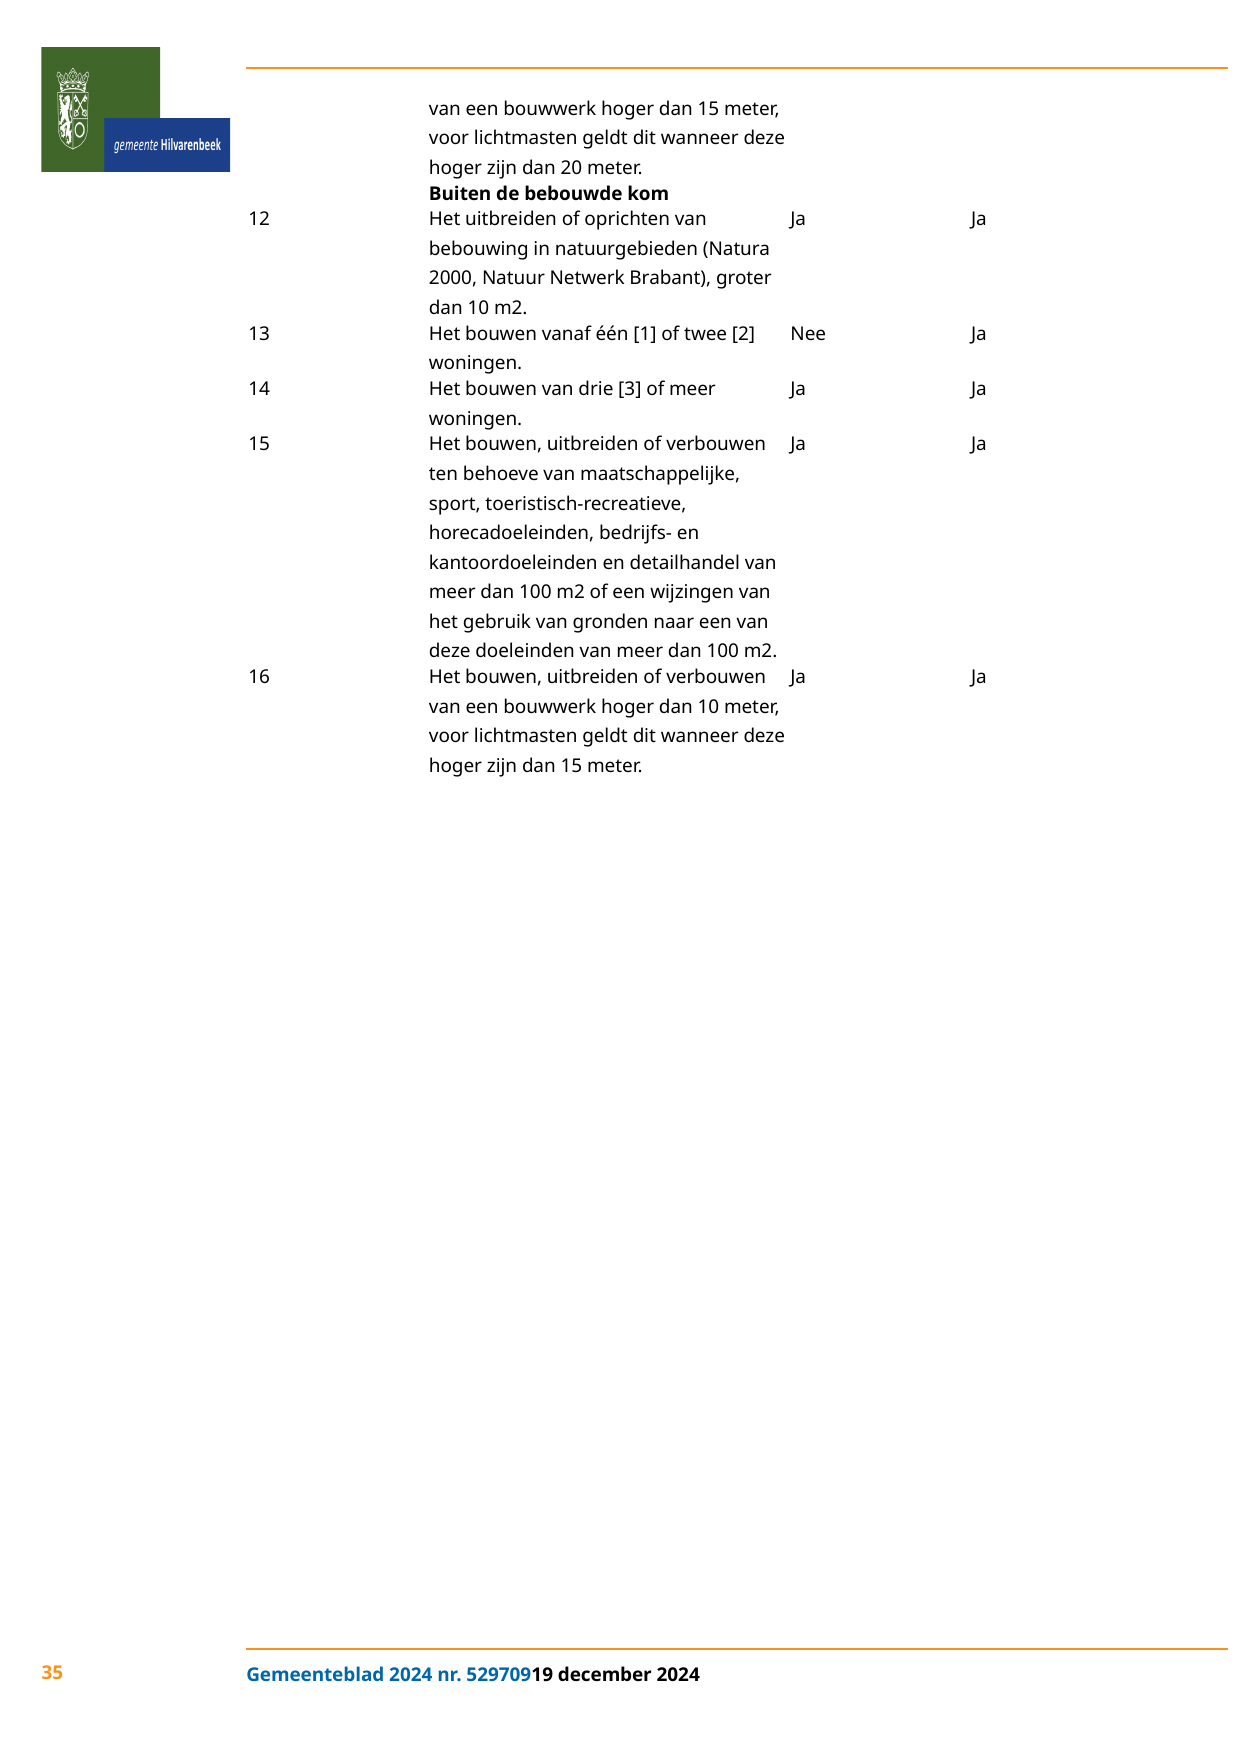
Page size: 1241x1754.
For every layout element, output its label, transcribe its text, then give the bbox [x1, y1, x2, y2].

table_cell Het uitbreiden of oprichten van bebouwing in natuurgebieden (Natura 2000, Natuur Netwerk Brabant), groter dan 10 m2. [429, 205, 790, 320]
table_cell 15 [248, 431, 429, 663]
table_cell Buiten de bebouwde kom [429, 180, 790, 205]
table_cell Ja [790, 375, 971, 431]
table_cell [971, 180, 1152, 205]
table_cell Ja [790, 663, 971, 778]
table_cell [248, 95, 429, 180]
table_cell 12 [248, 205, 429, 320]
table_cell Ja [790, 431, 971, 663]
table_cell van een bouwwerk hoger dan 15 meter, voor lichtmasten geldt dit wanneer deze hoger zijn dan 20 meter. [429, 95, 790, 180]
table_cell [248, 180, 429, 205]
table_cell 14 [248, 375, 429, 431]
table_cell 13 [248, 320, 429, 375]
table_cell Ja [971, 205, 1152, 320]
table_cell 16 [248, 663, 429, 778]
table_cell Ja [971, 663, 1152, 778]
picture [41, 47, 231, 172]
table_cell Ja [971, 431, 1152, 663]
table_cell [790, 95, 971, 180]
table_cell [790, 180, 971, 205]
table_cell Het bouwen van drie [3] of meer woningen. [429, 375, 790, 431]
table_cell Het bouwen vanaf één [1] of twee [2] woningen. [429, 320, 790, 375]
table_cell Het bouwen, uitbreiden of verbouwen van een bouwwerk hoger dan 10 meter, voor lichtmasten geldt dit wanneer deze hoger zijn dan 15 meter. [429, 663, 790, 778]
table_cell Het bouwen, uitbreiden of verbouwen ten behoeve van maatschappelijke, sport, toeristisch-recreatieve, horecadoeleinden, bedrijfs- en kantoordoeleinden en detailhandel van meer dan 100 m2 of een wijzingen van het gebruik van gronden naar een van deze doeleinden van meer dan 100 m2. [429, 431, 790, 663]
table_cell [971, 95, 1152, 180]
table_cell Ja [971, 375, 1152, 431]
table_cell Ja [790, 205, 971, 320]
table_cell Ja [971, 320, 1152, 375]
table_cell Nee [790, 320, 971, 375]
